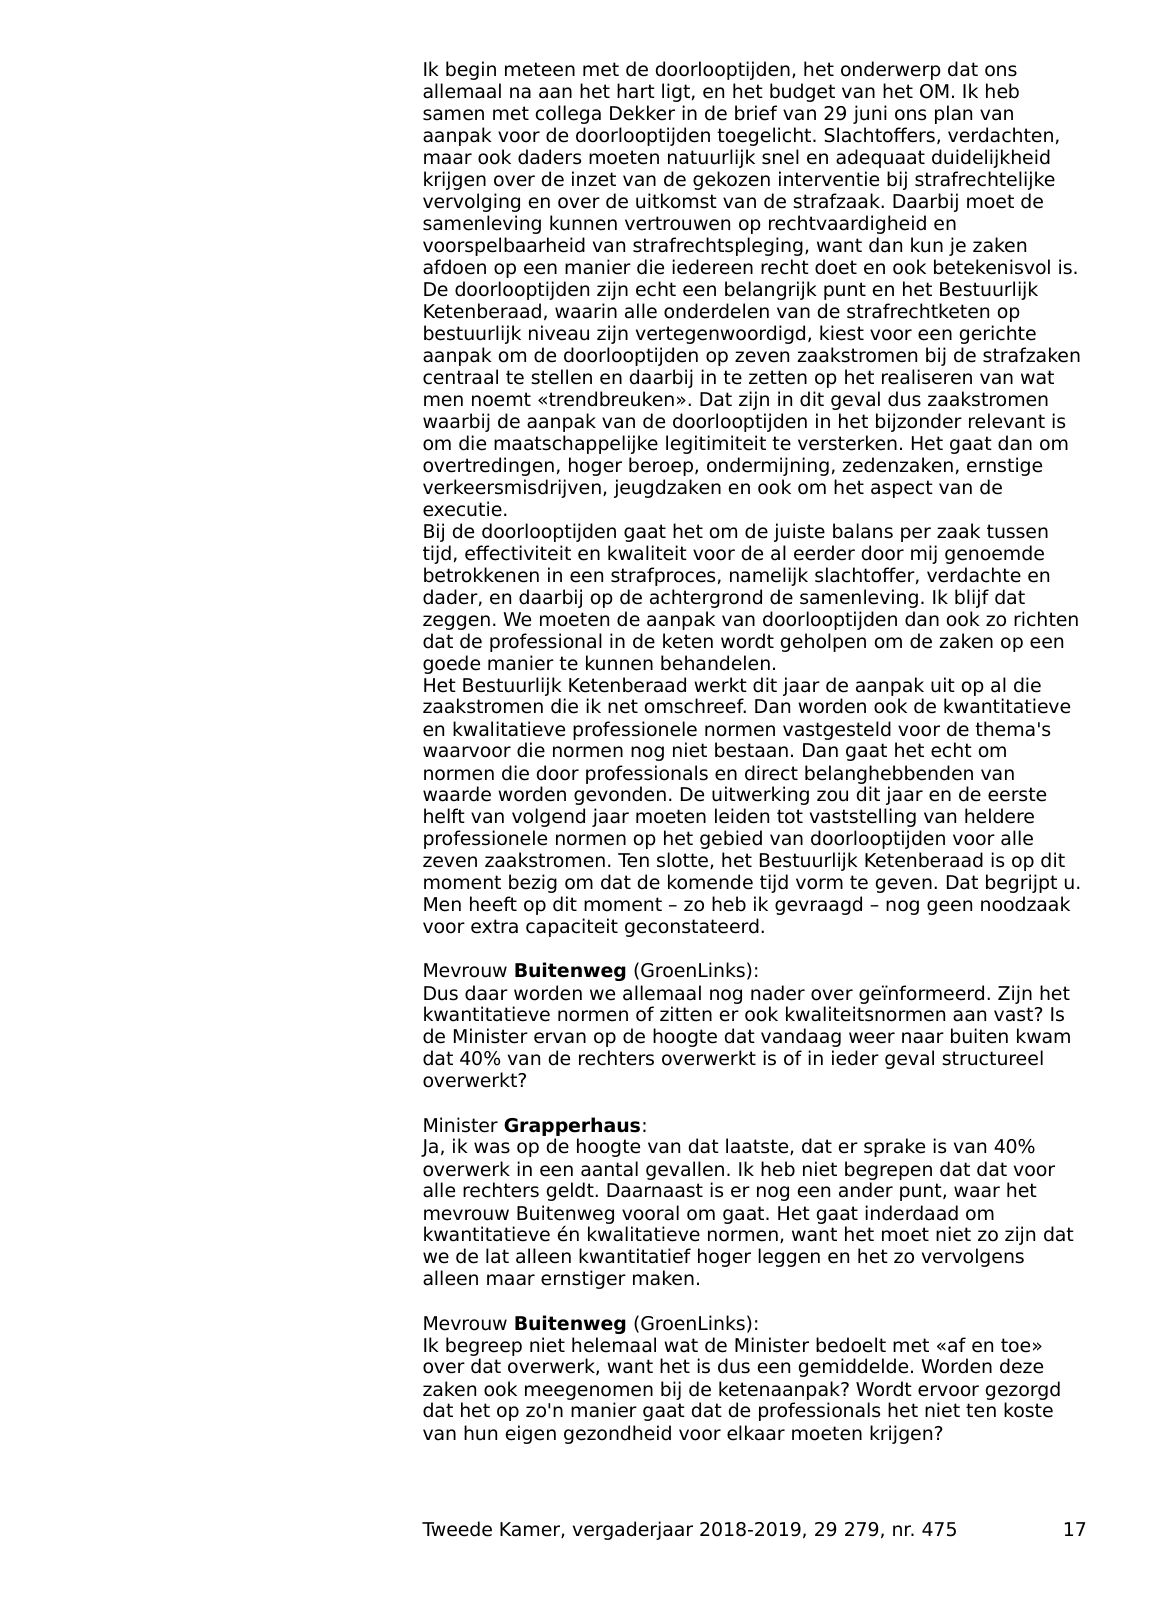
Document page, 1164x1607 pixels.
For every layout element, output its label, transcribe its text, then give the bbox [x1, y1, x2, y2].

text De doorlooptijden zijn echt een belangrijk punt en het Bestuurlijk Ketenberaad, waarin alle onderdelen van de strafrechtketen op bestuurlijk niveau zijn vertegenwoordigd, kiest voor een gerichte aanpak om de doorlooptijden op zeven zaakstromen bij de strafzaken centraal te stellen en daarbij in te zetten op het realiseren van wat men noemt «trendbreuken». Dat zijn in dit geval dus zaakstromen waarbij de aanpak van de doorlooptijden in het bijzonder relevant is om die maatschappelijke legitimiteit te versterken. Het gaat dan om overtredingen, hoger beroep, ondermijning, zedenzaken, ernstige verkeersmisdrijven, jeugdzaken en ook om het aspect van de executie. [422, 279, 1087, 521]
text Minister Grapperhaus: [422, 1114, 1087, 1136]
text Mevrouw Buitenweg (GroenLinks): [422, 960, 1087, 982]
text Ik begin meteen met de doorlooptijden, het onderwerp dat ons allemaal na aan het hart ligt, en het budget van het OM. Ik heb samen met collega Dekker in de brief van 29 juni ons plan van aanpak voor de doorlooptijden toegelicht. Slachtoffers, verdachten, maar ook daders moeten natuurlijk snel en adequaat duidelijkheid krijgen over de inzet van de gekozen interventie bij strafrechtelijke vervolging en over de uitkomst van de strafzaak. Daarbij moet de samenleving kunnen vertrouwen op rechtvaardigheid en voorspelbaarheid van strafrechtspleging, want dan kun je zaken afdoen op een manier die iedereen recht doet en ook betekenisvol is. [422, 59, 1087, 279]
text Mevrouw Buitenweg (GroenLinks): [422, 1312, 1087, 1334]
text Het Bestuurlijk Ketenberaad werkt dit jaar de aanpak uit op al die zaakstromen die ik net omschreef. Dan worden ook de kwantitatieve en kwalitatieve professionele normen vastgesteld voor de thema's waarvoor die normen nog niet bestaan. Dan gaat het echt om normen die door professionals en direct belanghebbenden van waarde worden gevonden. De uitwerking zou dit jaar en de eerste helft van volgend jaar moeten leiden tot vaststelling van heldere professionele normen op het gebied van doorlooptijden voor alle zeven zaakstromen. Ten slotte, het Bestuurlijk Ketenberaad is op dit moment bezig om dat de komende tijd vorm te geven. Dat begrijpt u. Men heeft op dit moment – zo heb ik gevraagd – nog geen noodzaak voor extra capaciteit geconstateerd. [422, 674, 1087, 938]
text Ja, ik was op de hoogte van dat laatste, dat er sprake is van 40% overwerk in een aantal gevallen. Ik heb niet begrepen dat dat voor alle rechters geldt. Daarnaast is er nog een ander punt, waar het mevrouw Buitenweg vooral om gaat. Het gaat inderdaad om kwantitatieve én kwalitatieve normen, want het moet niet zo zijn dat we de lat alleen kwantitatief hoger leggen en het zo vervolgens alleen maar ernstiger maken. [422, 1136, 1087, 1290]
text Bij de doorlooptijden gaat het om de juiste balans per zaak tussen tijd, effectiviteit en kwaliteit voor de al eerder door mij genoemde betrokkenen in een strafproces, namelijk slachtoffer, verdachte en dader, en daarbij op de achtergrond de samenleving. Ik blijf dat zeggen. We moeten de aanpak van doorlooptijden dan ook zo richten dat de professional in de keten wordt geholpen om de zaken op een goede manier te kunnen behandelen. [422, 521, 1087, 674]
text Ik begreep niet helemaal wat de Minister bedoelt met «af en toe» over dat overwerk, want het is dus een gemiddelde. Worden deze zaken ook meegenomen bij de ketenaanpak? Wordt ervoor gezorgd dat het op zo'n manier gaat dat de professionals het niet ten koste van hun eigen gezondheid voor elkaar moeten krijgen? [422, 1334, 1087, 1444]
text Dus daar worden we allemaal nog nader over geïnformeerd. Zijn het kwantitatieve normen of zitten er ook kwaliteitsnormen aan vast? Is de Minister ervan op de hoogte dat vandaag weer naar buiten kwam dat 40% van de rechters overwerkt is of in ieder geval structureel overwerkt? [422, 982, 1087, 1092]
